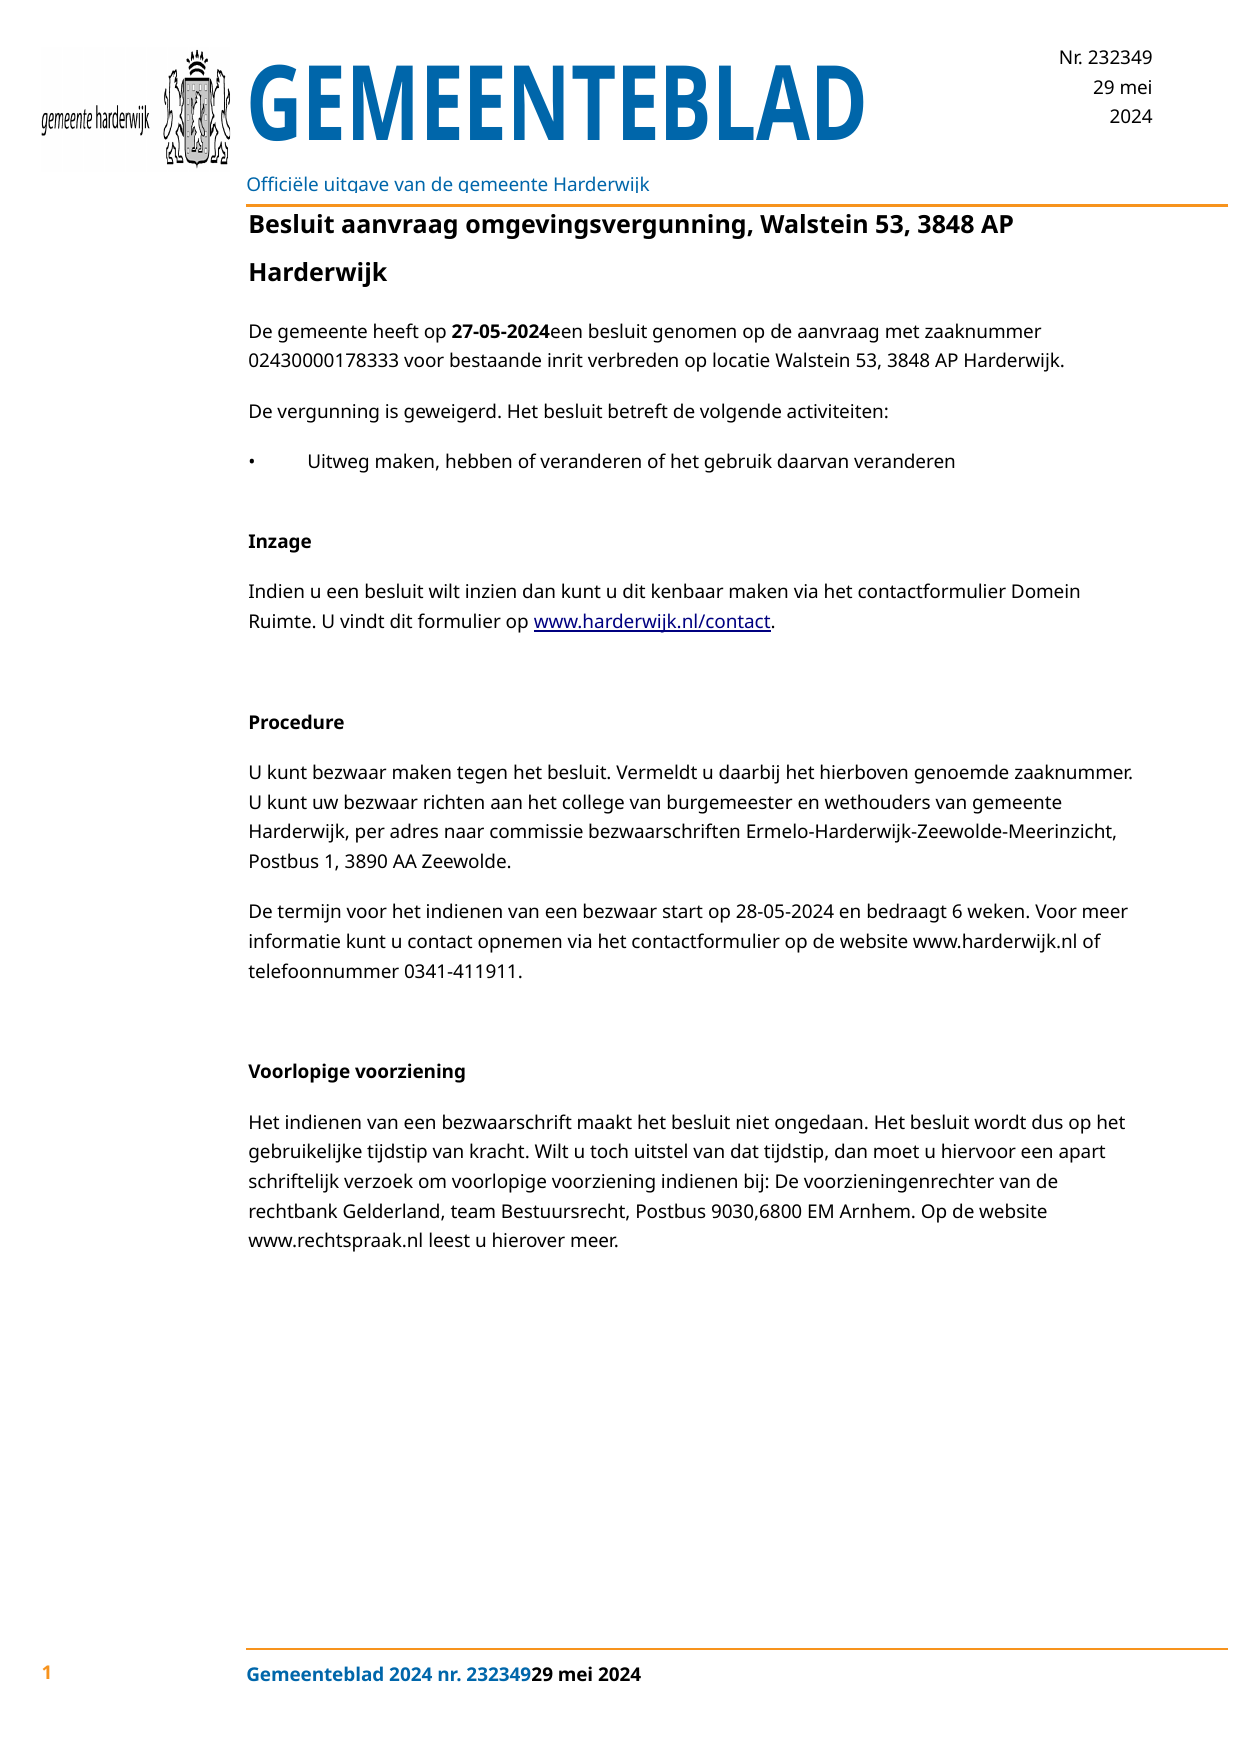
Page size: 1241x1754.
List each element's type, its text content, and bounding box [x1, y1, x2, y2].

text Indien u een besluit wilt inzien dan kunt u dit kenbaar maken via het contactformulier Domein Ruimte. U vindt dit formulier op www.harderwijk.nl/contact. [248, 579, 1152, 634]
text U kunt bezwaar maken tegen het besluit. Vermeldt u daarbij het hierboven genoemde zaaknummer. U kunt uw bezwaar richten aan het college van burgemeester en wethouders van gemeente Harderwijk, per adres naar commissie bezwaarschriften Ermelo-Harderwijk-Zeewolde-Meerinzicht, Postbus 1, 3890 AA Zeewolde. [248, 759, 1152, 874]
text De gemeente heeft op 27-05-2024een besluit genomen op de aanvraag met zaaknummer 02430000178333 voor bestaande inrit verbreden op locatie Walstein 53, 3848 AP Harderwijk. [248, 318, 1152, 373]
text Inzage [248, 528, 1152, 554]
text Voorlopige voorziening [248, 1059, 1152, 1084]
text Het indienen van een bezwaarschrift maakt het besluit niet ongedaan. Het besluit wordt dus op het gebruikelijke tijdstip van kracht. Wilt u toch uitstel van dat tijdstip, dan moet u hiervoor een apart schriftelijk verzoek om voorlopige voorziening indienen bij: De voorzieningenrechter van de rechtbank Gelderland, team Bestuursrecht, Postbus 9030,6800 EM Arnhem. Op de website www.rechtspraak.nl leest u hierover meer. [248, 1109, 1152, 1253]
list Uitweg maken, hebben of veranderen of het gebruik daarvan veranderen [248, 448, 1152, 474]
text De vergunning is geweigerd. Het besluit betreft de volgende activiteiten: [248, 398, 1152, 424]
text Besluit aanvraag omgevingsvergunning, Walstein 53, 3848 AP Harderwijk [248, 207, 1152, 288]
text De termijn voor het indienen van een bezwaar start op 28-05-2024 en bedraagt 6 weken. Voor meer informatie kunt u contact opnemen via het contactformulier op de website www.harderwijk.nl of telefoonnummer 0341-411911. [248, 899, 1152, 984]
picture [41, 47, 231, 172]
text Procedure [248, 709, 1152, 735]
